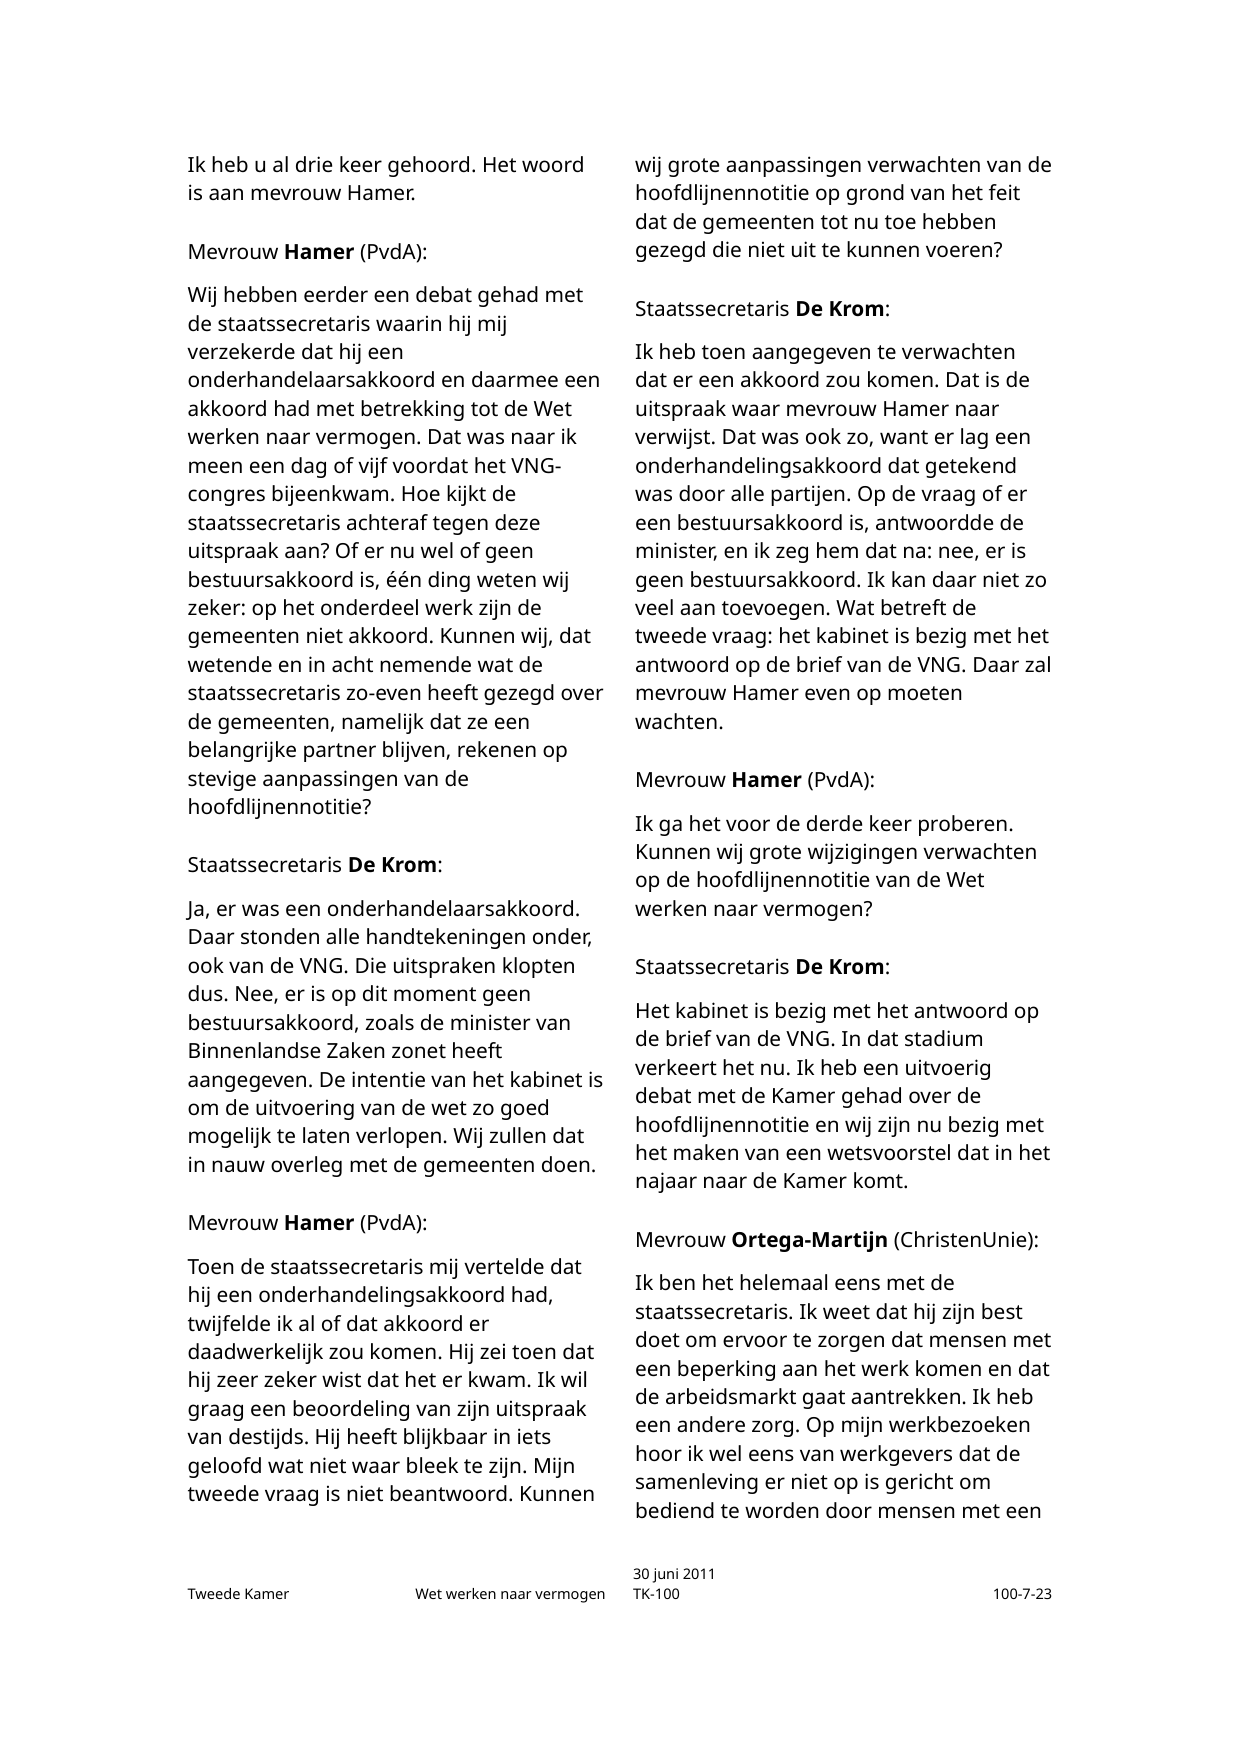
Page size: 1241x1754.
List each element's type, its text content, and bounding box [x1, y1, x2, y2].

text Mevrouw Hamer (PvdA): [187, 1208, 605, 1237]
text wij grote aanpassingen verwachten van de hoofdlijnennotitie op grond van het feit dat de gemeenten tot nu toe hebben gezegd die niet uit te kunnen voeren? [635, 150, 1053, 264]
text Mevrouw Ortega-Martijn (ChristenUnie): [635, 1225, 1053, 1253]
text Mevrouw Hamer (PvdA): [635, 765, 1053, 794]
text Ik heb u al drie keer gehoord. Het woord is aan mevrouw Hamer. [187, 150, 605, 207]
text Het kabinet is bezig met het antwoord op de brief van de VNG. In dat stadium verkeert het nu. Ik heb een uitvoerig debat met de Kamer gehad over de hoofdlijnennotitie en wij zijn nu bezig met het maken van een wetsvoorstel dat in het najaar naar de Kamer komt. [635, 996, 1053, 1195]
text Ik heb toen aangegeven te verwachten dat er een akkoord zou komen. Dat is de uitspraak waar mevrouw Hamer naar verwijst. Dat was ook zo, want er lag een onderhandelingsakkoord dat getekend was door alle partijen. Op de vraag of er een bestuursakkoord is, antwoordde de minister, en ik zeg hem dat na: nee, er is geen bestuursakkoord. Ik kan daar niet zo veel aan toevoegen. Wat betreft de tweede vraag: het kabinet is bezig met het antwoord op de brief van de VNG. Daar zal mevrouw Hamer even op moeten wachten. [635, 337, 1053, 735]
text Staatssecretaris De Krom: [635, 294, 1053, 322]
text Wij hebben eerder een debat gehad met de staatssecretaris waarin hij mij verzekerde dat hij een onderhandelaarsakkoord en daarmee een akkoord had met betrekking tot de Wet werken naar vermogen. Dat was naar ik meen een dag of vijf voordat het VNG-congres bijeenkwam. Hoe kijkt de staatssecretaris achteraf tegen deze uitspraak aan? Of er nu wel of geen bestuursakkoord is, één ding weten wij zeker: op het onderdeel werk zijn de gemeenten niet akkoord. Kunnen wij, dat wetende en in acht nemende wat de staatssecretaris zo-even heeft gezegd over de gemeenten, namelijk dat ze een belangrijke partner blijven, rekenen op stevige aanpassingen van de hoofdlijnennotitie? [187, 280, 605, 821]
text Ja, er was een onderhandelaarsakkoord. Daar stonden alle handtekeningen onder, ook van de VNG. Die uitspraken klopten dus. Nee, er is op dit moment geen bestuursakkoord, zoals de minister van Binnenlandse Zaken zonet heeft aangegeven. De intentie van het kabinet is om de uitvoering van de wet zo goed mogelijk te laten verlopen. Wij zullen dat in nauw overleg met de gemeenten doen. [187, 894, 605, 1178]
text Ik ga het voor de derde keer proberen. Kunnen wij grote wijzigingen verwachten op de hoofdlijnennotitie van de Wet werken naar vermogen? [635, 809, 1053, 922]
text Ik ben het helemaal eens met de staatssecretaris. Ik weet dat hij zijn best doet om ervoor te zorgen dat mensen met een beperking aan het werk komen en dat de arbeidsmarkt gaat aantrekken. Ik heb een andere zorg. Op mijn werkbezoeken hoor ik wel eens van werkgevers dat de samenleving er niet op is gericht om bediend te worden door mensen met een [635, 1268, 1053, 1524]
text Staatssecretaris De Krom: [187, 851, 605, 879]
text Mevrouw Hamer (PvdA): [187, 237, 605, 265]
text Staatssecretaris De Krom: [635, 952, 1053, 981]
text Toen de staatssecretaris mij vertelde dat hij een onderhandelingsakkoord had, twijfelde ik al of dat akkoord er daadwerkelijk zou komen. Hij zei toen dat hij zeer zeker wist dat het er kwam. Ik wil graag een beoordeling van zijn uitspraak van destijds. Hij heeft blijkbaar in iets geloofd wat niet waar bleek te zijn. Mijn tweede vraag is niet beantwoord. Kunnen [187, 1252, 605, 1508]
